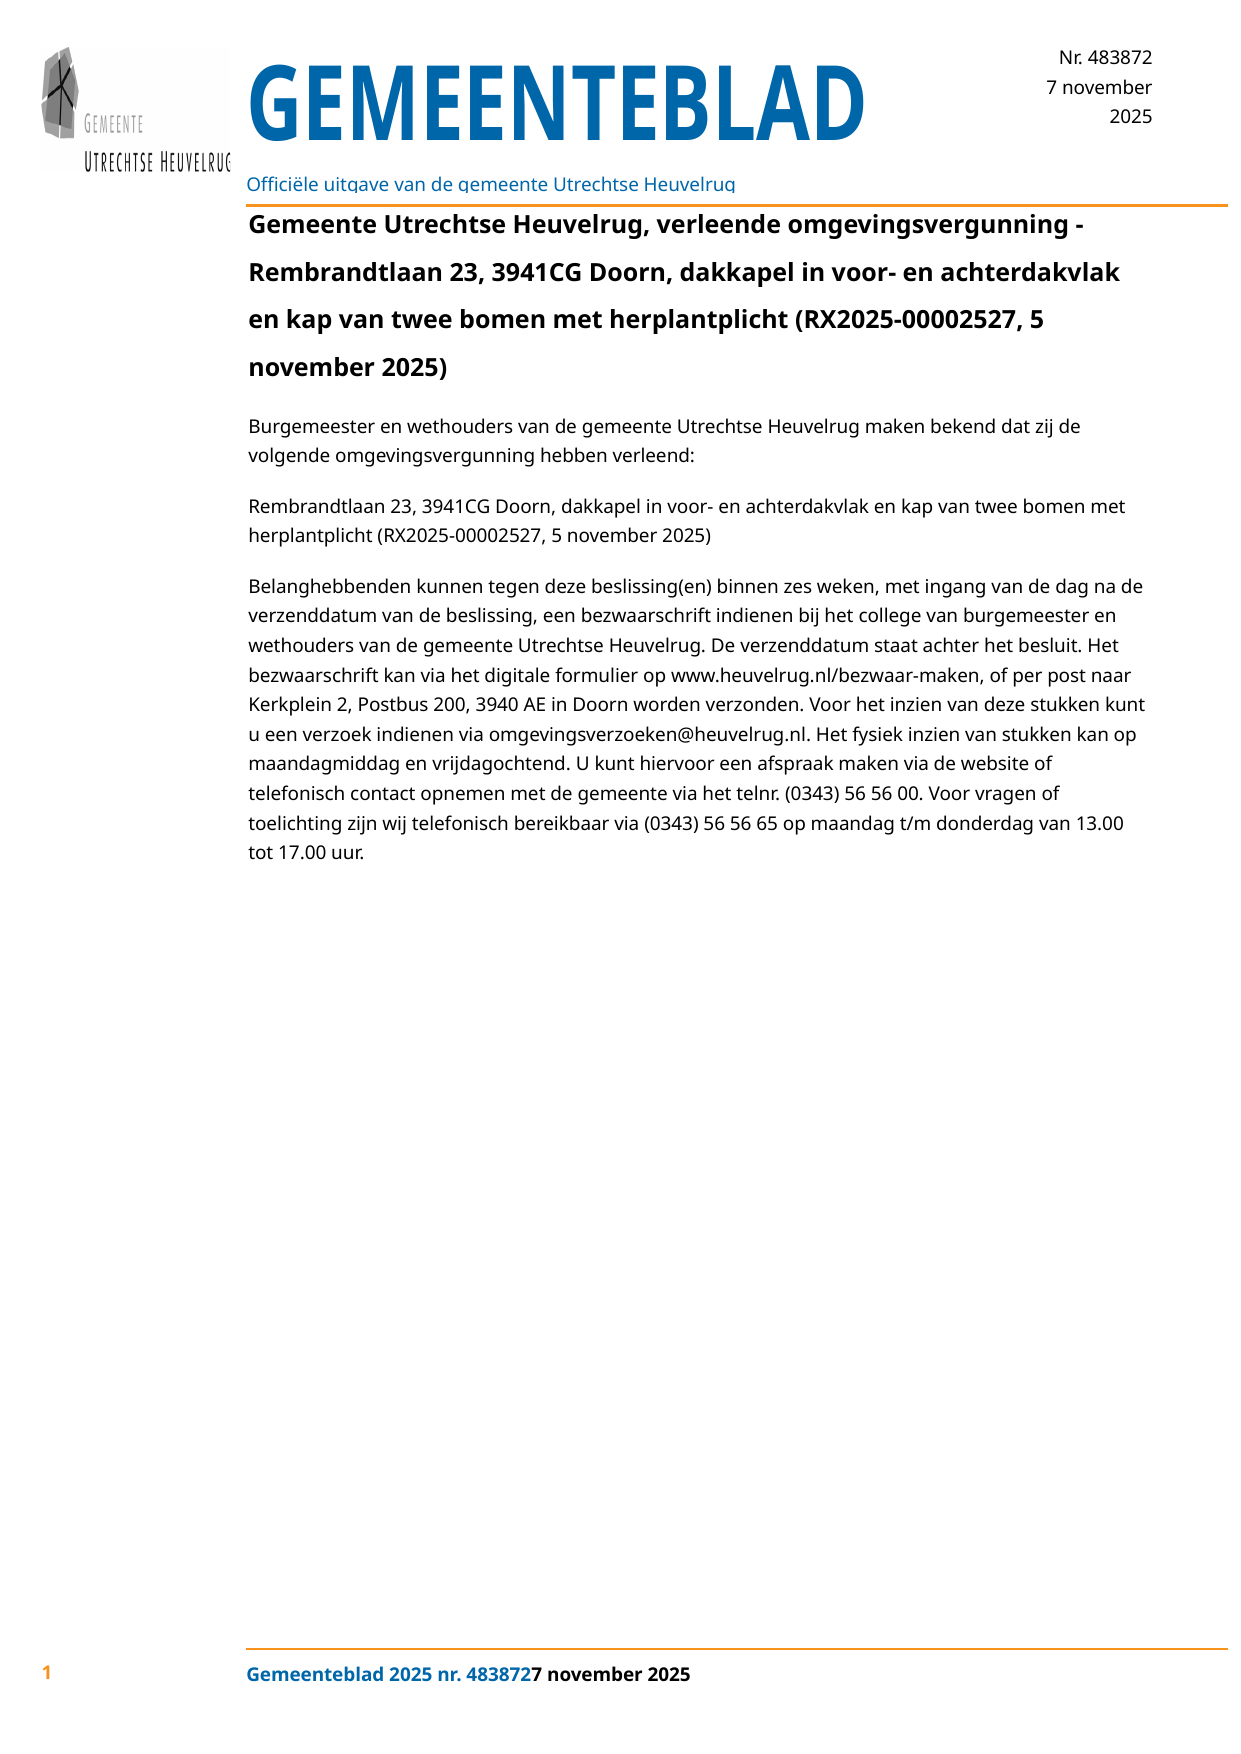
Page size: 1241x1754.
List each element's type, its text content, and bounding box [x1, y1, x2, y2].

picture [41, 47, 231, 172]
text Gemeente Utrechtse Heuvelrug, verleende omgevingsvergunning - Rembrandtlaan 23, 3941CG Doorn, dakkapel in voor- en achterdakvlak en kap van twee bomen met herplantplicht (RX2025-00002527, 5 november 2025) [248, 207, 1152, 384]
text Burgemeester en wethouders van de gemeente Utrechtse Heuvelrug maken bekend dat zij de volgende omgevingsvergunning hebben verleend: [248, 413, 1152, 468]
text Rembrandtlaan 23, 3941CG Doorn, dakkapel in voor- en achterdakvlak en kap van twee bomen met herplantplicht (RX2025-00002527, 5 november 2025) [248, 493, 1152, 548]
text Belanghebbenden kunnen tegen deze beslissing(en) binnen zes weken, met ingang van de dag na de verzenddatum van de beslissing, een bezwaarschrift indienen bij het college van burgemeester en wethouders van de gemeente Utrechtse Heuvelrug. De verzenddatum staat achter het besluit. Het bezwaarschrift kan via het digitale formulier op www.heuvelrug.nl/bezwaar-maken, of per post naar Kerkplein 2, Postbus 200, 3940 AE in Doorn worden verzonden. Voor het inzien van deze stukken kunt u een verzoek indienen via omgevingsverzoeken@heuvelrug.nl. Het fysiek inzien van stukken kan op maandagmiddag en vrijdagochtend. U kunt hiervoor een afspraak maken via de website of telefonisch contact opnemen met de gemeente via het telnr. (0343) 56 56 00. Voor vragen of toelichting zijn wij telefonisch bereikbaar via (0343) 56 56 65 op maandag t/m donderdag van 13.00 tot 17.00 uur. [248, 573, 1152, 865]
